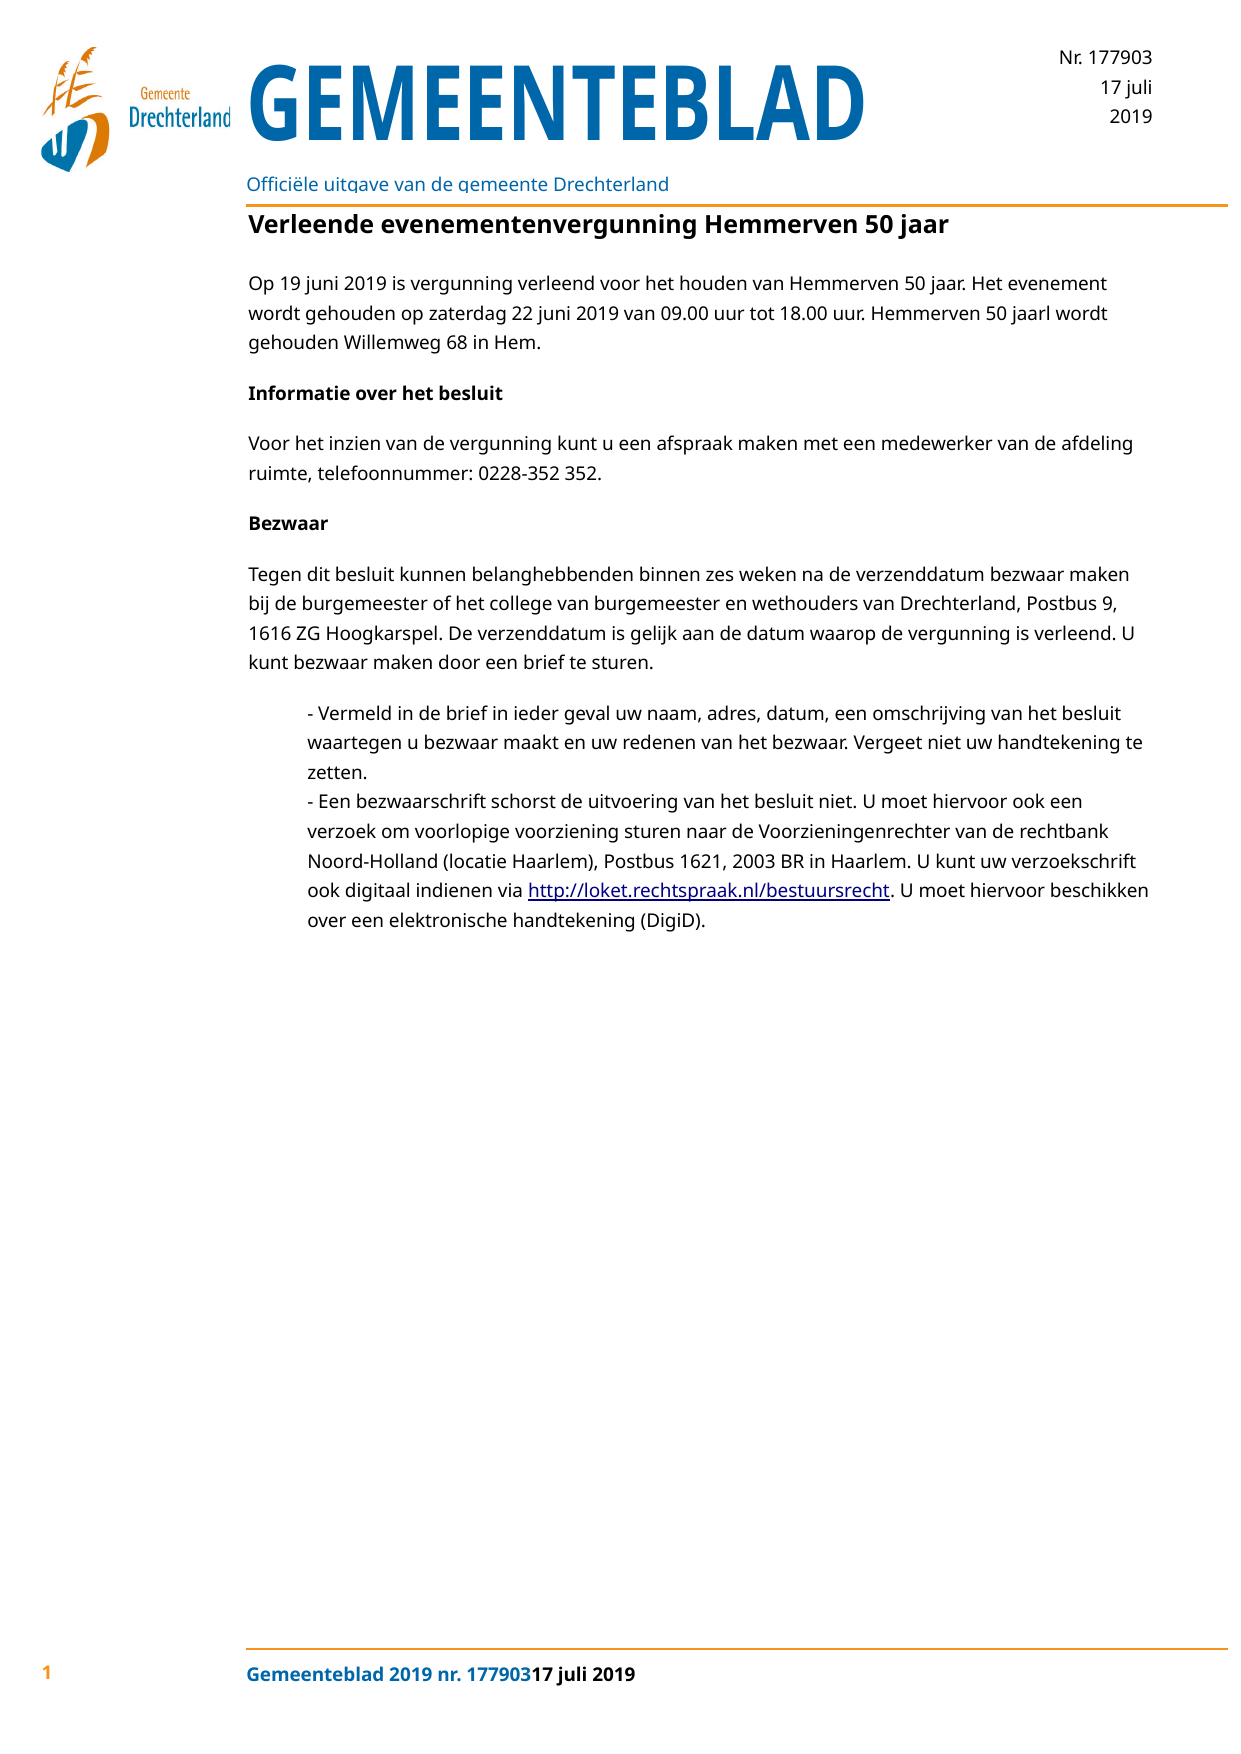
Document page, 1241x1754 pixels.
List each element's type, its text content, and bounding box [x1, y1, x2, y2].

text Bezwaar [248, 510, 1152, 536]
text Voor het inzien van de vergunning kunt u een afspraak maken met een medewerker van de afdeling ruimte, telefoonnummer: 0228-352 352. [248, 430, 1152, 486]
list - Vermeld in de brief in ieder geval uw naam, adres, datum, een omschrijving van het besluit waartegen u bezwaar maakt en uw redenen van het bezwaar. Vergeet niet uw handtekening te zetten. [248, 700, 1152, 785]
text Informatie over het besluit [248, 380, 1152, 406]
text Op 19 juni 2019 is vergunning verleend voor het houden van Hemmerven 50 jaar. Het evenement wordt gehouden op zaterdag 22 juni 2019 van 09.00 uur tot 18.00 uur. Hemmerven 50 jaarl wordt gehouden Willemweg 68 in Hem. [248, 270, 1152, 355]
text Tegen dit besluit kunnen belanghebbenden binnen zes weken na de verzenddatum bezwaar maken bij de burgemeester of het college van burgemeester en wethouders van Drechterland, Postbus 9, 1616 ZG Hoogkarspel. De verzenddatum is gelijk aan de datum waarop de vergunning is verleend. U kunt bezwaar maken door een brief te sturen. [248, 561, 1152, 675]
picture [226, 115, 231, 124]
list - Een bezwaarschrift schorst de uitvoering van het besluit niet. U moet hiervoor ook een verzoek om voorlopige voorziening sturen naar de Voorzieningenrechter van de rechtbank Noord-Holland (locatie Haarlem), Postbus 1621, 2003 BR in Haarlem. U kunt uw verzoekschrift ook digitaal indienen via http://loket.rechtspraak.nl/bestuursrecht. U moet hiervoor beschikken over een elektronische handtekening (DigiD). [248, 789, 1152, 933]
picture [41, 158, 64, 172]
picture [41, 47, 231, 172]
text Verleende evenementenvergunning Hemmerven 50 jaar [248, 207, 1152, 241]
